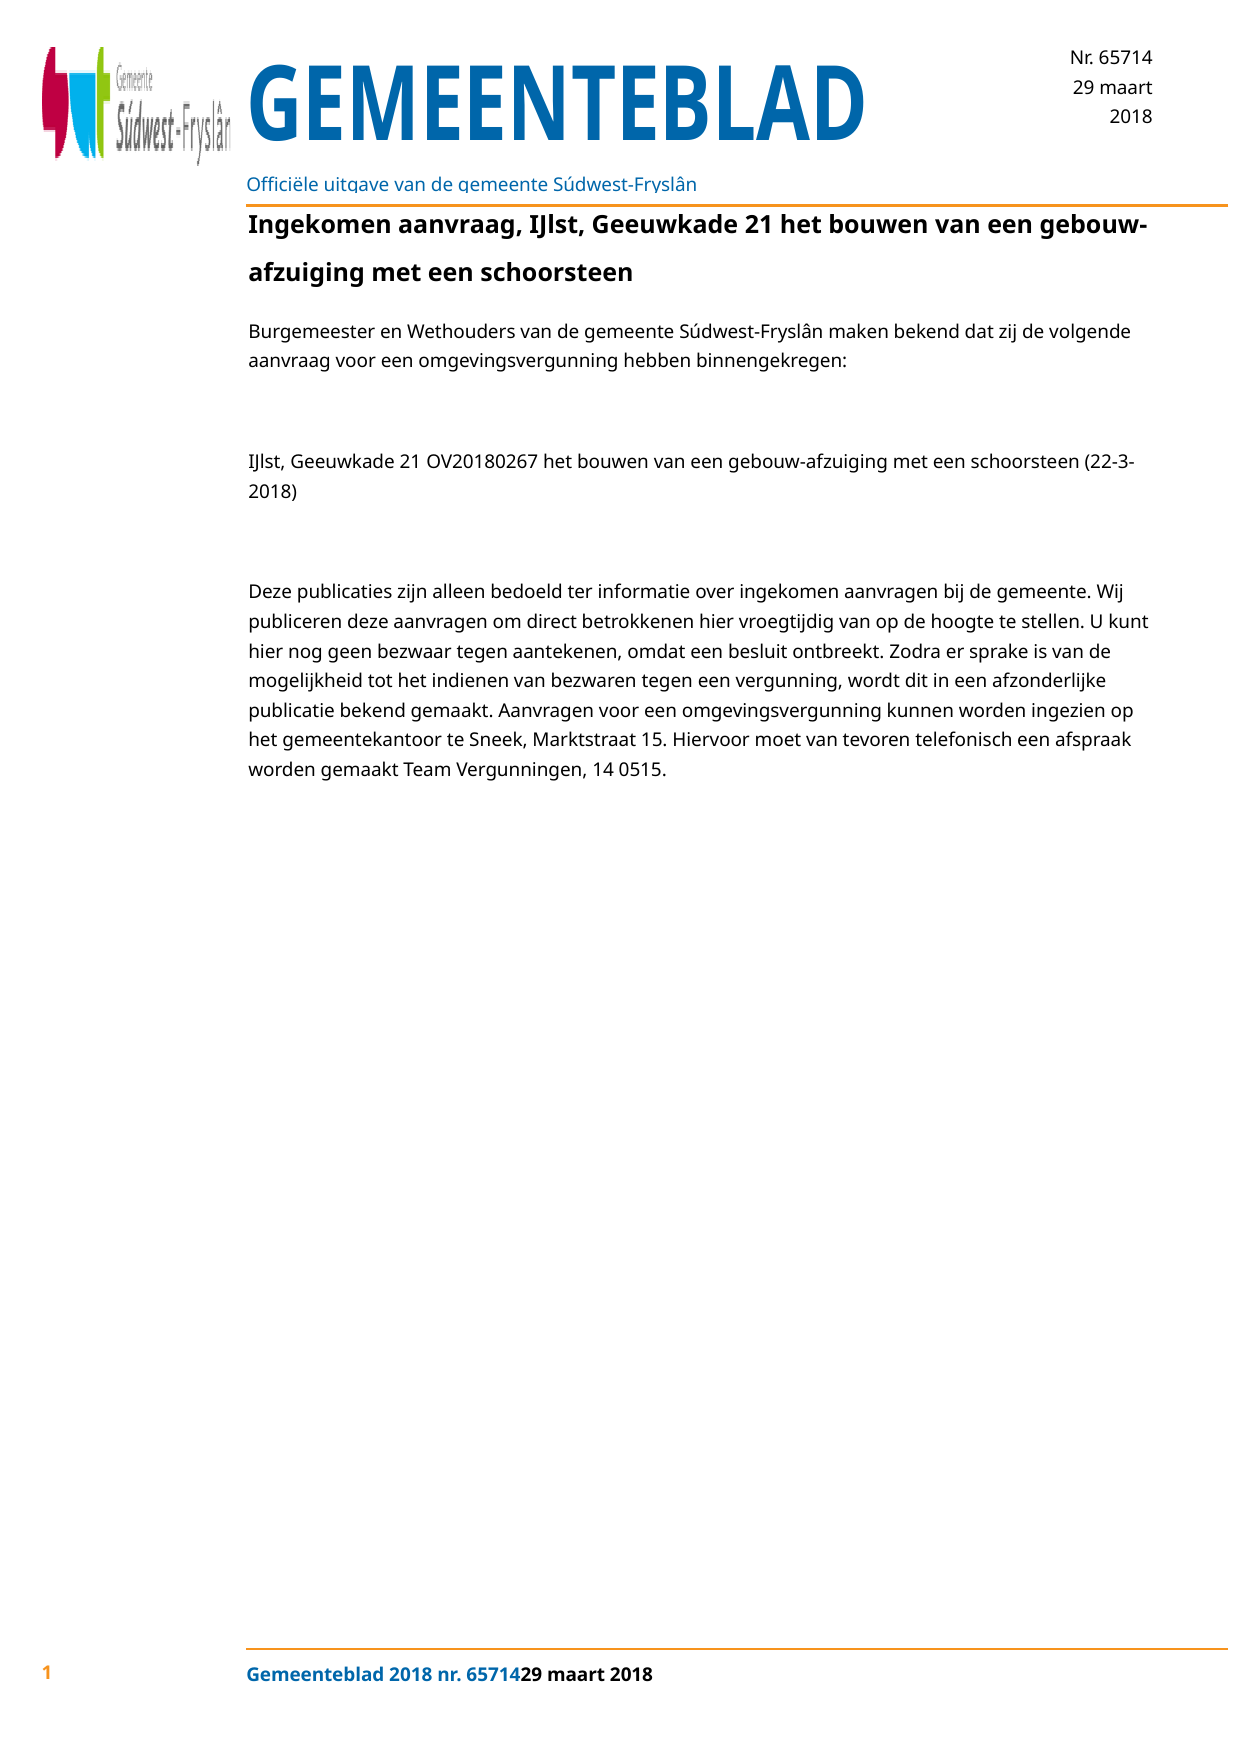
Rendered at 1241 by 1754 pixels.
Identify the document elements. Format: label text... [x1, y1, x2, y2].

text Ingekomen aanvraag, IJlst, Geeuwkade 21 het bouwen van een gebouw-afzuiging met een schoorsteen [248, 207, 1152, 288]
text IJlst, Geeuwkade 21 OV20180267 het bouwen van een gebouw-afzuiging met een schoorsteen (22-3-2018) [248, 448, 1152, 504]
picture [41, 47, 231, 172]
text Burgemeester en Wethouders van de gemeente Súdwest-Fryslân maken bekend dat zij de volgende aanvraag voor een omgevingsvergunning hebben binnengekregen: [248, 318, 1152, 373]
text Deze publicaties zijn alleen bedoeld ter informatie over ingekomen aanvragen bij de gemeente. Wij publiceren deze aanvragen om direct betrokkenen hier vroegtijdig van op de hoogte te stellen. U kunt hier nog geen bezwaar tegen aantekenen, omdat een besluit ontbreekt. Zodra er sprake is van de mogelijkheid tot het indienen van bezwaren tegen een vergunning, wordt dit in een afzonderlijke publicatie bekend gemaakt. Aanvragen voor een omgevingsvergunning kunnen worden ingezien op het gemeentekantoor te Sneek, Marktstraat 15. Hiervoor moet van tevoren telefonisch een afspraak worden gemaakt Team Vergunningen, 14 0515. [248, 579, 1152, 782]
